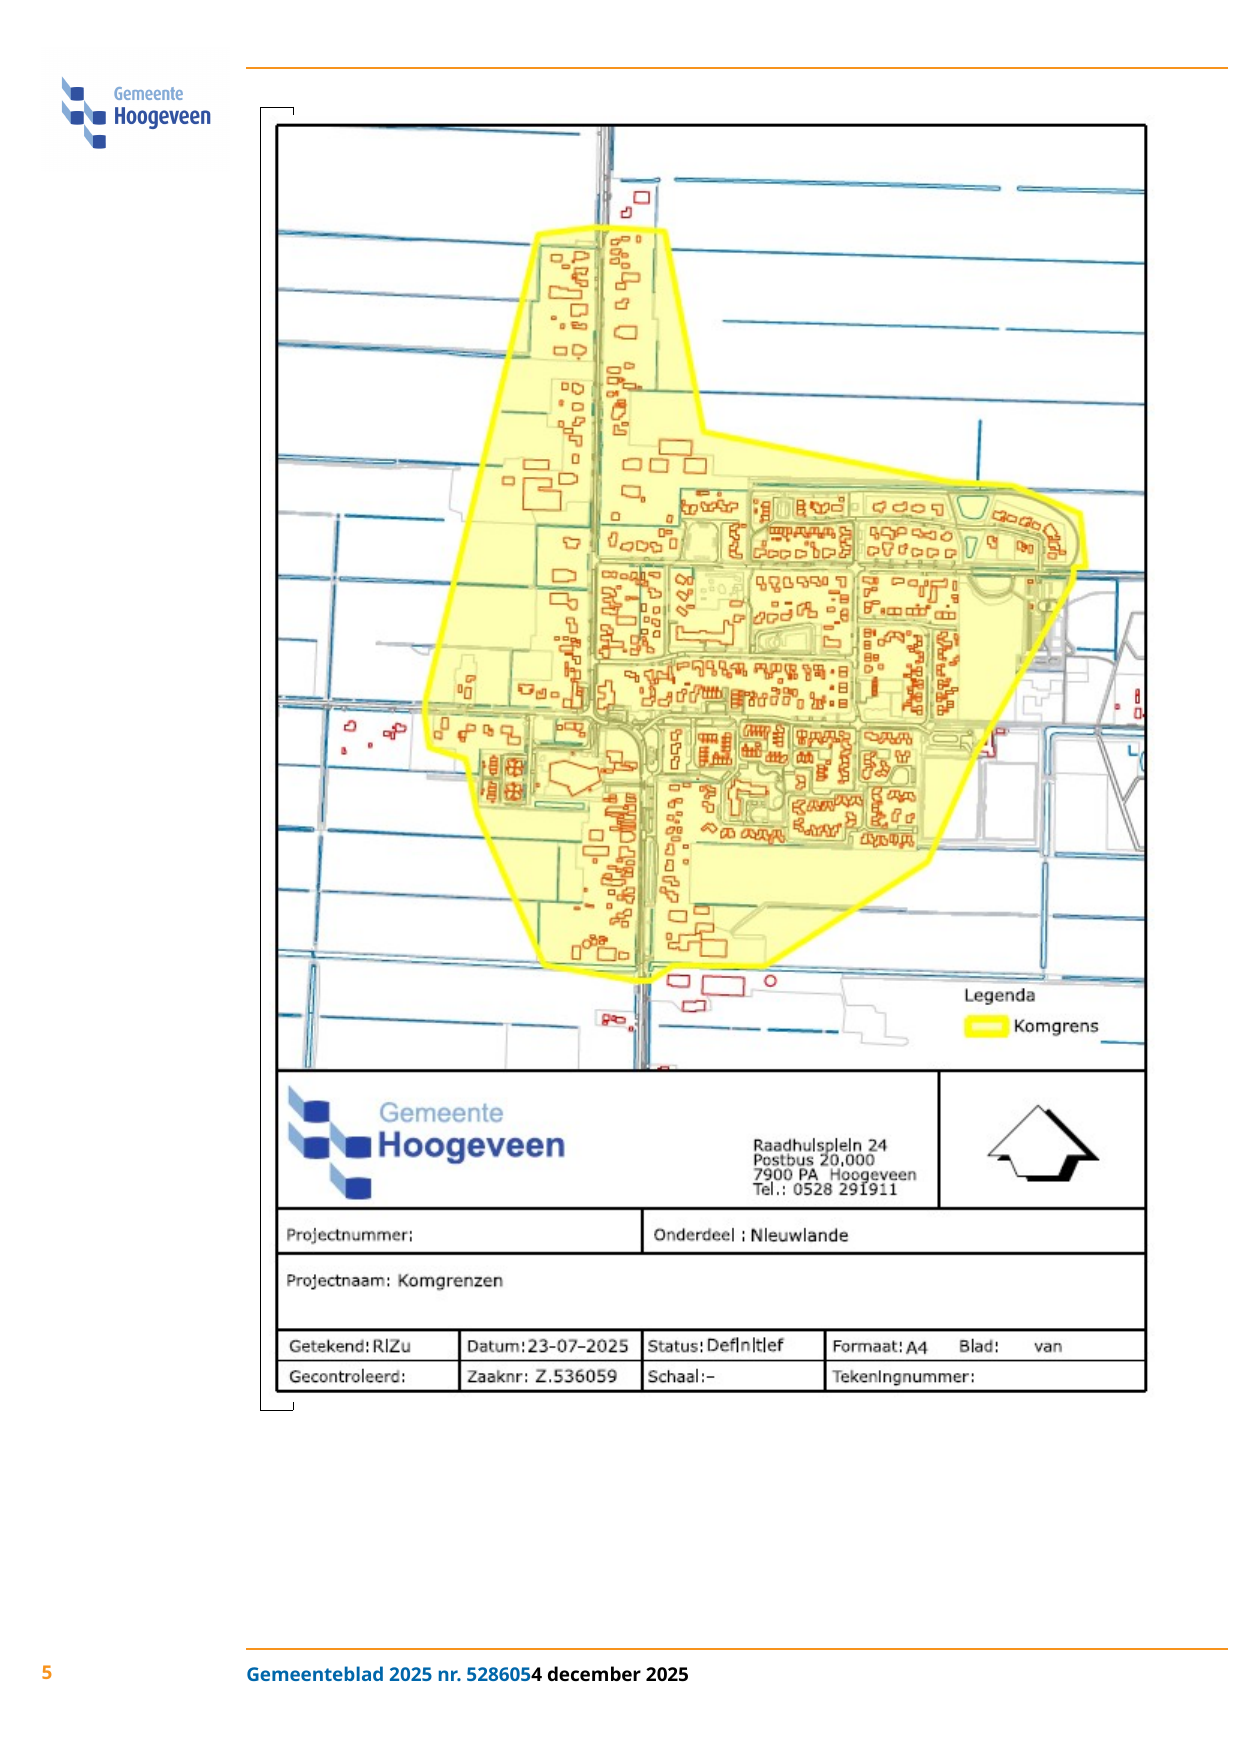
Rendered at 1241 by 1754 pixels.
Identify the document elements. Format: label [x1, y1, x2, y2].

picture [41, 47, 231, 172]
picture [268, 115, 1155, 1402]
